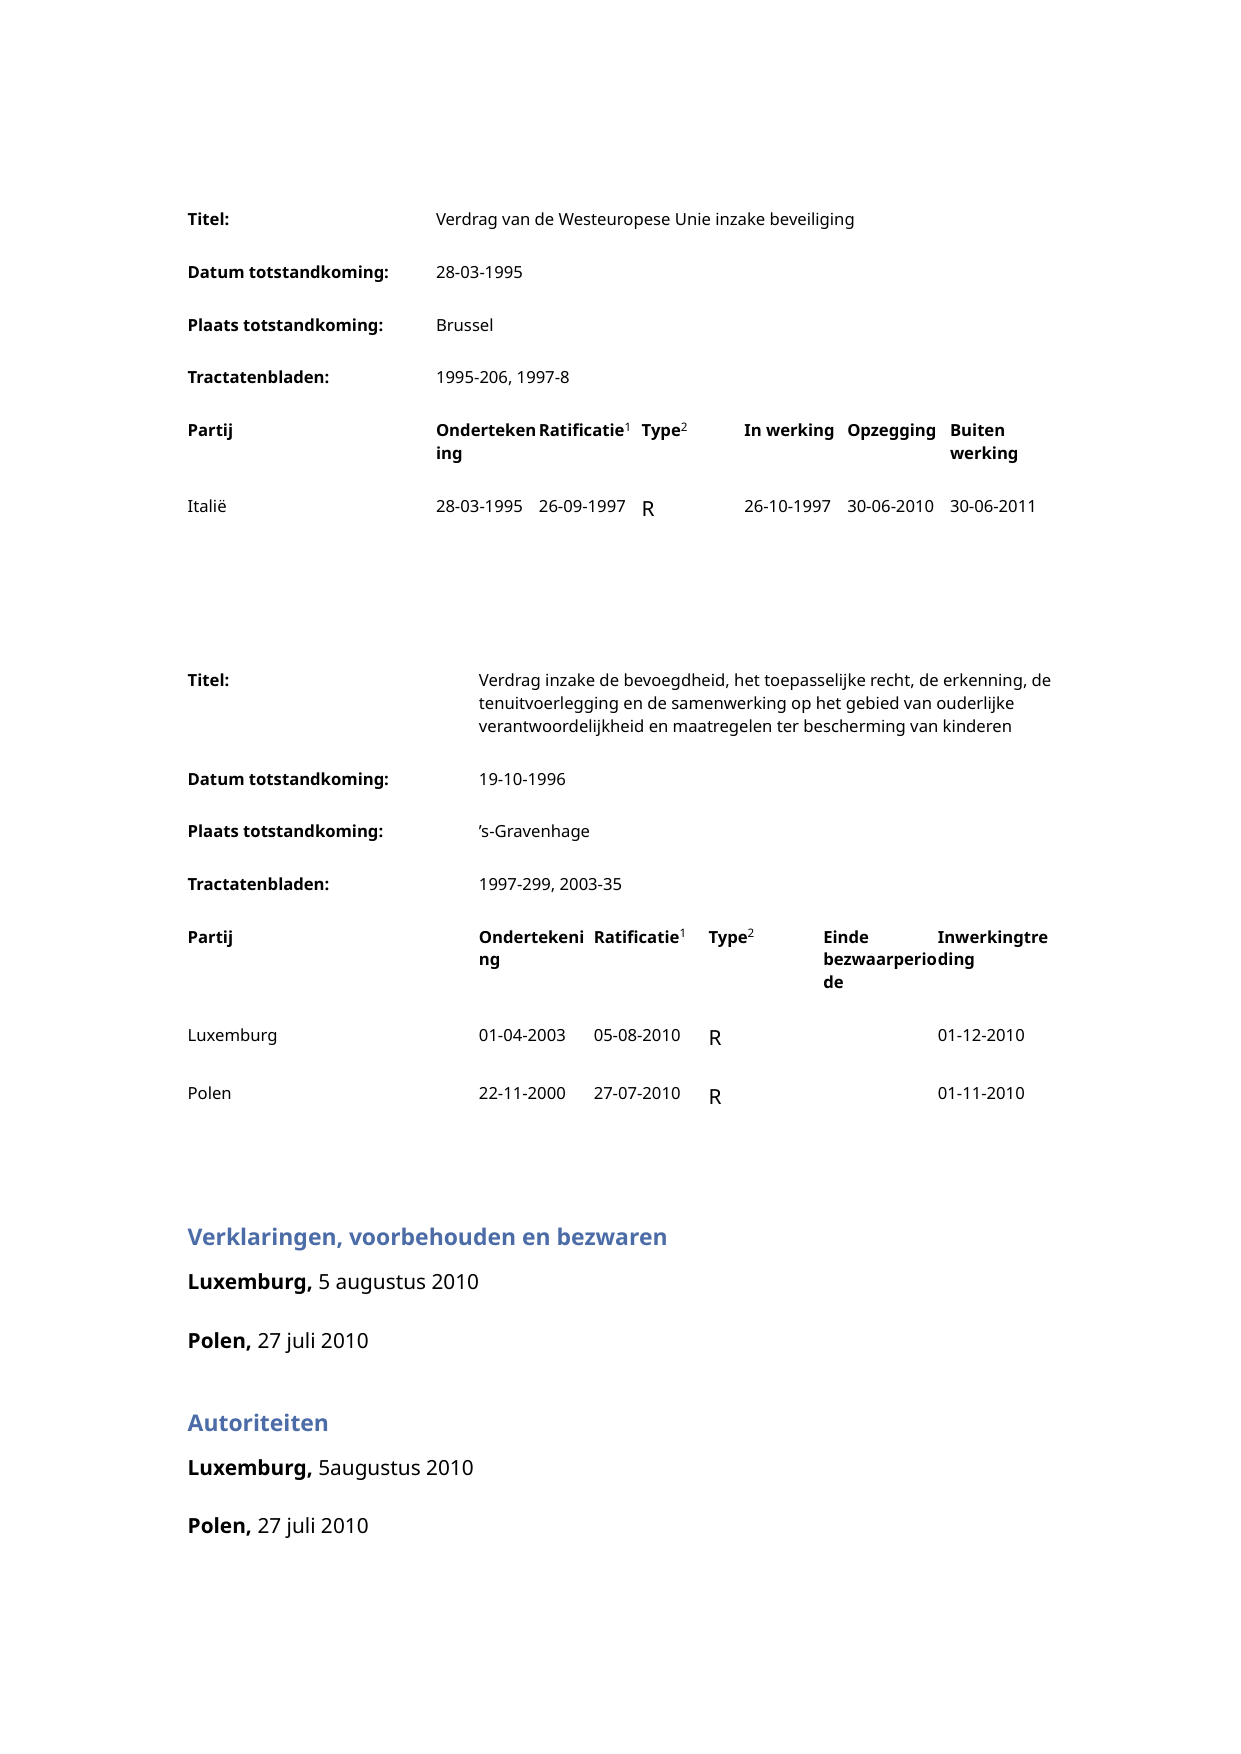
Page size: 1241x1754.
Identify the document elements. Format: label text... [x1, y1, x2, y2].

table_cell Partij [188, 925, 479, 1023]
table_cell [823, 1082, 938, 1140]
table_cell 30-06-2010 [847, 494, 950, 553]
table_cell Partij [188, 419, 436, 494]
table_cell 01-11-2010 [938, 1082, 1053, 1140]
table_header Verdrag inzake de bevoegdheid, het toepasselijke recht, de erkenning, de tenuitvoerlegging en de samenwerking op het gebied van ouderlijke verantwoordelijkheid en maatregelen ter bescherming van kinderen [479, 669, 1053, 767]
table_cell 01-04-2003 [479, 1023, 593, 1082]
table_cell Buiten werking [950, 419, 1053, 494]
table_cell 26-09-1997 [539, 494, 641, 553]
table_cell Einde bezwaarperiode [823, 925, 938, 1023]
table_cell 27-07-2010 [594, 1082, 708, 1140]
table_cell Opzegging [847, 419, 950, 494]
table_cell Luxemburg [188, 1023, 479, 1082]
table_cell 28-03-1995 [436, 261, 1053, 313]
table_cell 30-06-2011 [950, 494, 1053, 553]
table_cell Brussel [436, 313, 1053, 366]
text Luxemburg, 5augustus 2010 [187, 1453, 1053, 1481]
table_cell [823, 1023, 938, 1082]
table_cell 22-11-2000 [479, 1082, 593, 1140]
table_cell In werking [744, 419, 847, 494]
table_cell Polen [188, 1082, 479, 1140]
table_cell ’s-Gravenhage [479, 820, 1053, 872]
table_cell Datum totstandkoming: [188, 261, 436, 313]
table_cell 26-10-1997 [744, 494, 847, 553]
table_cell Tractatenbladen: [188, 873, 479, 925]
table_cell Type2 [708, 925, 823, 1023]
table_cell R [641, 494, 744, 553]
table_header Titel: [188, 208, 436, 261]
table_header Titel: [188, 669, 479, 767]
table_cell Ondertekening [436, 419, 539, 494]
table_header Verdrag van de Westeuropese Unie inzake beveiliging [436, 208, 1053, 261]
table_cell Inwerkingtreding [938, 925, 1053, 1023]
table_cell 01-12-2010 [938, 1023, 1053, 1082]
table_cell Plaats totstandkoming: [188, 313, 436, 366]
table_cell 19-10-1996 [479, 767, 1053, 820]
subtitle Verklaringen, voorbehouden en bezwaren [187, 1221, 1053, 1252]
table_cell 1995-206, 1997-8 [436, 366, 1053, 419]
subtitle Autoriteiten [187, 1407, 1053, 1438]
table_cell Ratificatie1 [539, 419, 641, 494]
table_cell Type2 [641, 419, 744, 494]
table_cell R [708, 1082, 823, 1140]
table_cell Datum totstandkoming: [188, 767, 479, 820]
table_cell Plaats totstandkoming: [188, 820, 479, 872]
table_cell 05-08-2010 [594, 1023, 708, 1082]
table_cell R [708, 1023, 823, 1082]
table_cell 1997-299, 2003-35 [479, 873, 1053, 925]
table_cell Ondertekening [479, 925, 593, 1023]
table_cell Tractatenbladen: [188, 366, 436, 419]
table_cell Italië [188, 494, 436, 553]
table_cell 28-03-1995 [436, 494, 539, 553]
table_cell Ratificatie1 [594, 925, 708, 1023]
text Luxemburg, 5 augustus 2010 [187, 1267, 1053, 1296]
text Polen, 27 juli 2010 [187, 1326, 1053, 1354]
text Polen, 27 juli 2010 [187, 1511, 1053, 1540]
